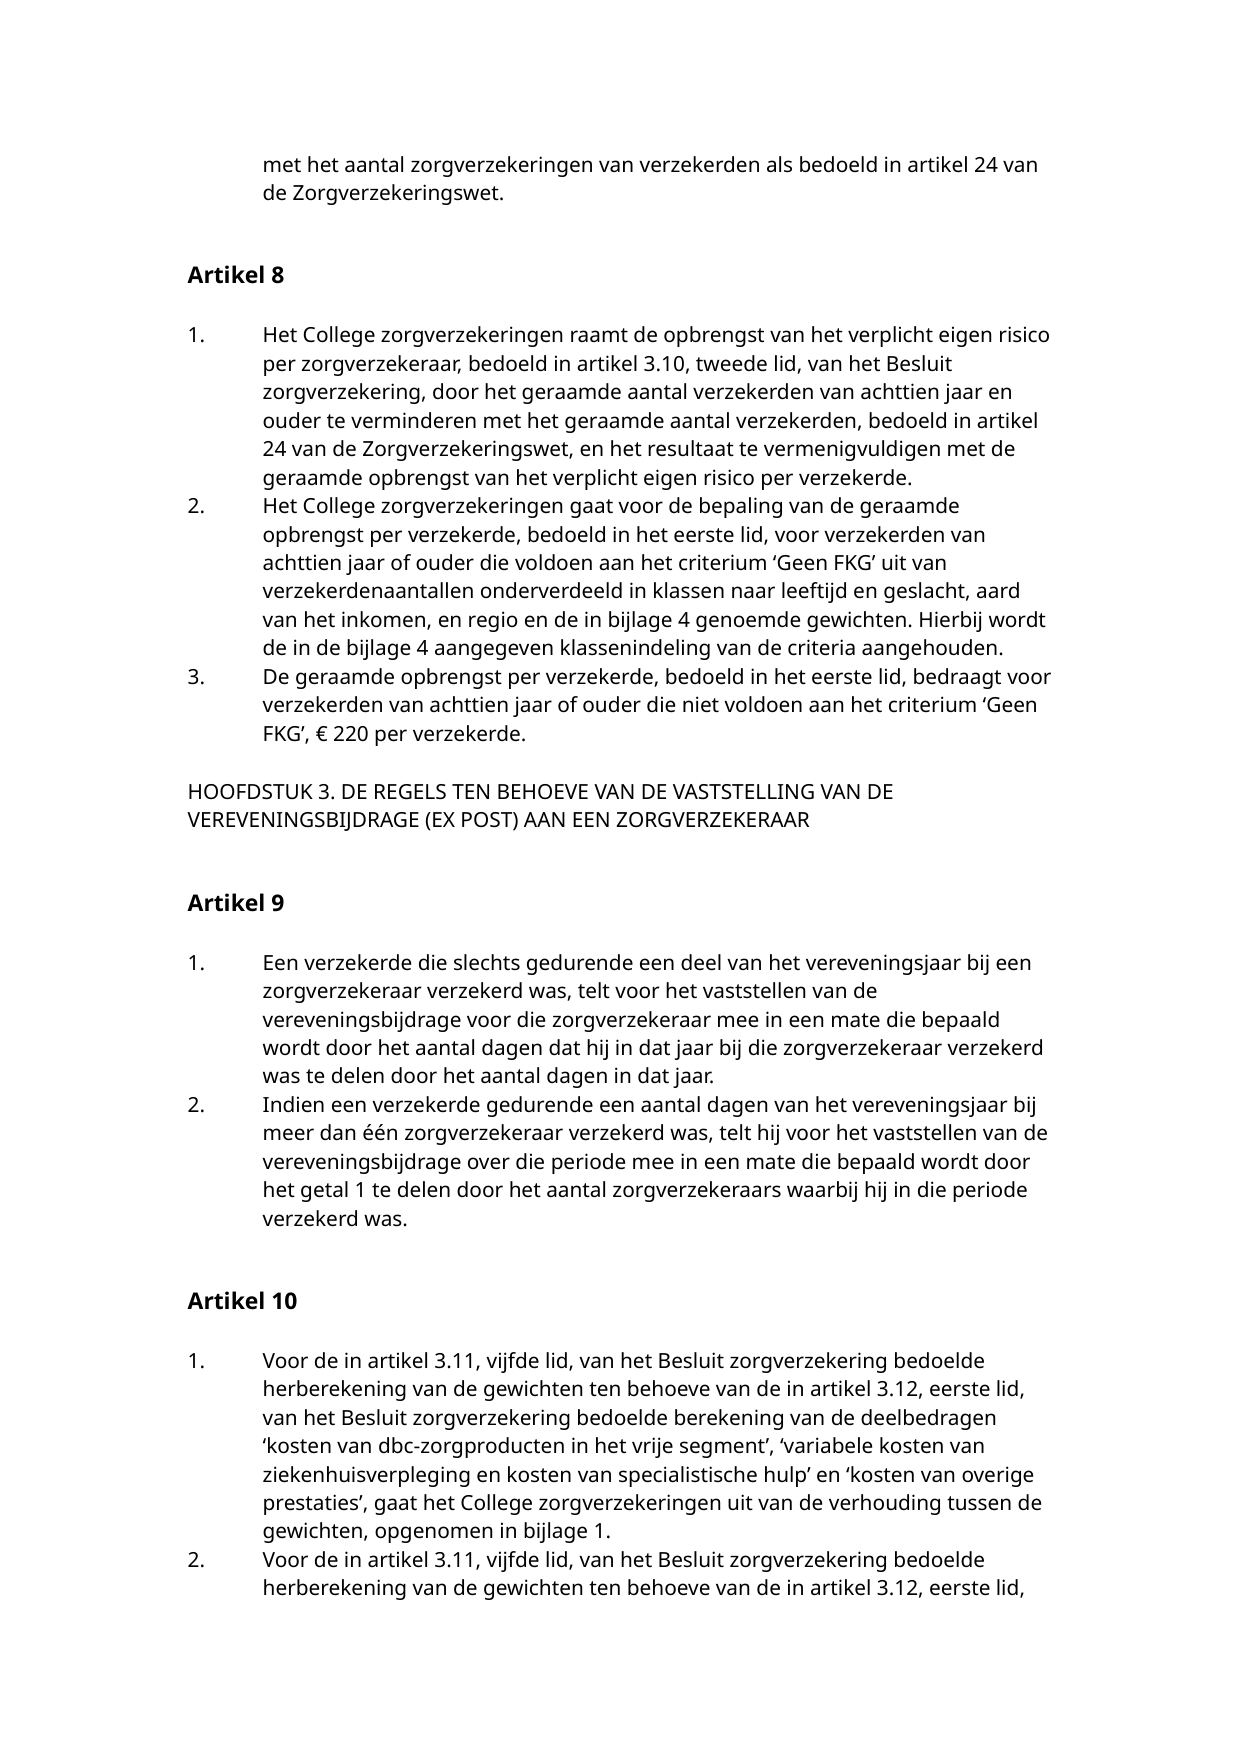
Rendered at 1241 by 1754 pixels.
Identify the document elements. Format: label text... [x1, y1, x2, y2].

list Voor de in artikel 3.11, vijfde lid, van het Besluit zorgverzekering bedoelde herberekening van de gewichten ten behoeve van de in artikel 3.12, eerste lid, [187, 1545, 1053, 1602]
subtitle Artikel 10 [187, 1285, 1053, 1316]
subtitle Artikel 9 [187, 887, 1053, 918]
subtitle HOOFDSTUK 3. DE REGELS TEN BEHOEVE VAN DE VASTSTELLING VAN DE VEREVENINGSBIJDRAGE (EX POST) AAN EEN ZORGVERZEKERAAR [187, 777, 1053, 834]
list met het aantal zorgverzekeringen van verzekerden als bedoeld in artikel 24 van de Zorgverzekeringswet. [187, 150, 1053, 207]
list Een verzekerde die slechts gedurende een deel van het vereveningsjaar bij een zorgverzekeraar verzekerd was, telt voor het vaststellen van de vereveningsbijdrage voor die zorgverzekeraar mee in een mate die bepaald wordt door het aantal dagen dat hij in dat jaar bij die zorgverzekeraar verzekerd was te delen door het aantal dagen in dat jaar. [187, 948, 1053, 1090]
subtitle Artikel 8 [187, 259, 1053, 291]
list De geraamde opbrengst per verzekerde, bedoeld in het eerste lid, bedraagt voor verzekerden van achttien jaar of ouder die niet voldoen aan het criterium ‘Geen FKG’, € 220 per verzekerde. [187, 662, 1053, 747]
list Voor de in artikel 3.11, vijfde lid, van het Besluit zorgverzekering bedoelde herberekening van de gewichten ten behoeve van de in artikel 3.12, eerste lid, van het Besluit zorgverzekering bedoelde berekening van de deelbedragen ‘kosten van dbc-zorgproducten in het vrije segment’, ‘variabele kosten van ziekenhuisverpleging en kosten van specialistische hulp’ en ‘kosten van overige prestaties’, gaat het College zorgverzekeringen uit van de verhouding tussen de gewichten, opgenomen in bijlage 1. [187, 1346, 1053, 1545]
list Het College zorgverzekeringen raamt de opbrengst van het verplicht eigen risico per zorgverzekeraar, bedoeld in artikel 3.10, tweede lid, van het Besluit zorgverzekering, door het geraamde aantal verzekerden van achttien jaar en ouder te verminderen met het geraamde aantal verzekerden, bedoeld in artikel 24 van de Zorgverzekeringswet, en het resultaat te vermenigvuldigen met de geraamde opbrengst van het verplicht eigen risico per verzekerde. [187, 321, 1053, 491]
list Indien een verzekerde gedurende een aantal dagen van het vereveningsjaar bij meer dan één zorgverzekeraar verzekerd was, telt hij voor het vaststellen van de vereveningsbijdrage over die periode mee in een mate die bepaald wordt door het getal 1 te delen door het aantal zorgverzekeraars waarbij hij in die periode verzekerd was. [187, 1090, 1053, 1232]
list Het College zorgverzekeringen gaat voor de bepaling van de geraamde opbrengst per verzekerde, bedoeld in het eerste lid, voor verzekerden van achttien jaar of ouder die voldoen aan het criterium ‘Geen FKG’ uit van verzekerdenaantallen onderverdeeld in klassen naar leeftijd en geslacht, aard van het inkomen, en regio en de in bijlage 4 genoemde gewichten. Hierbij wordt de in de bijlage 4 aangegeven klassenindeling van de criteria aangehouden. [187, 491, 1053, 662]
